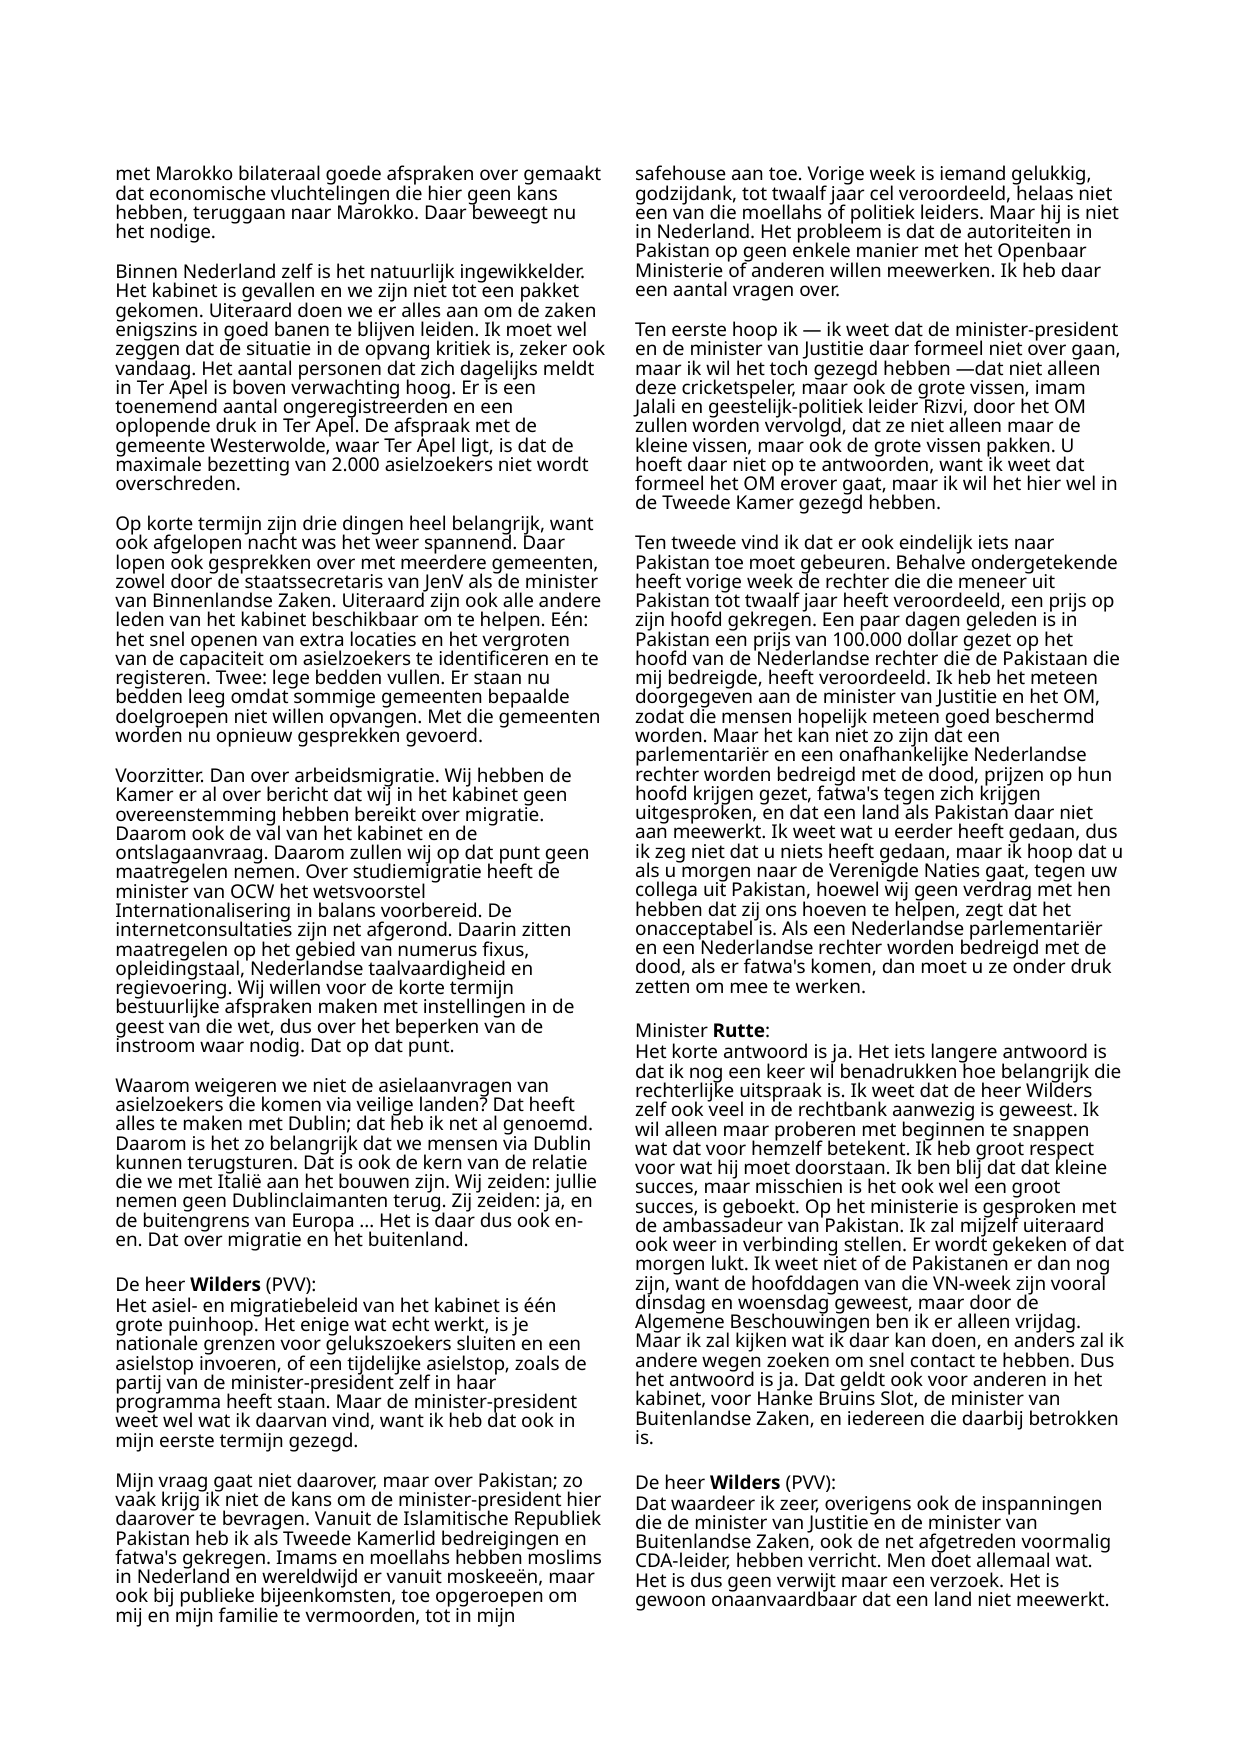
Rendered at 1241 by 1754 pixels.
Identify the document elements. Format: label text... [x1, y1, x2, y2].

text Op korte termijn zijn drie dingen heel belangrijk, want ook afgelopen nacht was het weer spannend. Daar lopen ook gesprekken over met meerdere gemeenten, zowel door de staatssecretaris van JenV als de minister van Binnenlandse Zaken. Uiteraard zijn ook alle andere leden van het kabinet beschikbaar om te helpen. Eén: het snel openen van extra locaties en het vergroten van de capaciteit om asielzoekers te identificeren en te registeren. Twee: lege bedden vullen. Er staan nu bedden leeg omdat sommige gemeenten bepaalde doelgroepen niet willen opvangen. Met die gemeenten worden nu opnieuw gesprekken gevoerd. [115, 515, 605, 746]
text Voorzitter. Dan over arbeidsmigratie. Wij hebben de Kamer er al over bericht dat wij in het kabinet geen overeenstemming hebben bereikt over migratie. Daarom ook de val van het kabinet en de ontslagaanvraag. Daarom zullen wij op dat punt geen maatregelen nemen. Over studiemigratie heeft de minister van OCW het wetsvoorstel Internationalisering in balans voorbereid. De internetconsultaties zijn net afgerond. Daarin zitten maatregelen op het gebied van numerus fixus, opleidingstaal, Nederlandse taalvaardigheid en regievoering. Wij willen voor de korte termijn bestuurlijke afspraken maken met instellingen in de geest van die wet, dus over het beperken van de instroom waar nodig. Dat op dat punt. [115, 767, 605, 1056]
text Ten tweede vind ik dat er ook eindelijk iets naar Pakistan toe moet gebeuren. Behalve ondergetekende heeft vorige week de rechter die die meneer uit Pakistan tot twaalf jaar heeft veroordeeld, een prijs op zijn hoofd gekregen. Een paar dagen geleden is in Pakistan een prijs van 100.000 dollar gezet op het hoofd van de Nederlandse rechter die de Pakistaan die mij bedreigde, heeft veroordeeld. Ik heb het meteen doorgegeven aan de minister van Justitie en het OM, zodat die mensen hopelijk meteen goed beschermd worden. Maar het kan niet zo zijn dat een parlementariër en een onafhankelijke Nederlandse rechter worden bedreigd met de dood, prijzen op hun hoofd krijgen gezet, fatwa's tegen zich krijgen uitgesproken, en dat een land als Pakistan daar niet aan meewerkt. Ik weet wat u eerder heeft gedaan, dus ik zeg niet dat u niets heeft gedaan, maar ik hoop dat u als u morgen naar de Verenigde Naties gaat, tegen uw collega uit Pakistan, hoewel wij geen verdrag met hen hebben dat zij ons hoeven te helpen, zegt dat het onacceptabel is. Als een Nederlandse parlementariër en een Nederlandse rechter worden bedreigd met de dood, als er fatwa's komen, dan moet u ze onder druk zetten om mee te werken. [635, 534, 1125, 997]
text safehouse aan toe. Vorige week is iemand gelukkig, godzijdank, tot twaalf jaar cel veroordeeld, helaas niet een van die moellahs of politiek leiders. Maar hij is niet in Nederland. Het probleem is dat de autoriteiten in Pakistan op geen enkele manier met het Openbaar Ministerie of anderen willen meewerken. Ik heb daar een aantal vragen over. [635, 165, 1125, 300]
text Het asiel- en migratiebeleid van het kabinet is één grote puinhoop. Het enige wat echt werkt, is je nationale grenzen voor gelukszoekers sluiten en een asielstop invoeren, of een tijdelijke asielstop, zoals de partij van de minister-president zelf in haar programma heeft staan. Maar de minister-president weet wel wat ik daarvan vind, want ik heb dat ook in mijn eerste termijn gezegd. [115, 1297, 605, 1451]
text met Marokko bilateraal goede afspraken over gemaakt dat economische vluchtelingen die hier geen kans hebben, teruggaan naar Marokko. Daar beweegt nu het nodige. [115, 165, 605, 242]
text Waarom weigeren we niet de asielaanvragen van asielzoekers die komen via veilige landen? Dat heeft alles te maken met Dublin; dat heb ik net al genoemd. Daarom is het zo belangrijk dat we mensen via Dublin kunnen terugsturen. Dat is ook de kern van de relatie die we met Italië aan het bouwen zijn. Wij zeiden: jullie nemen geen Dublinclaimanten terug. Zij zeiden: ja, en de buitengrens van Europa … Het is daar dus ook en-en. Dat over migratie en het buitenland. [115, 1077, 605, 1250]
text Binnen Nederland zelf is het natuurlijk ingewikkelder. Het kabinet is gevallen en we zijn niet tot een pakket gekomen. Uiteraard doen we er alles aan om de zaken enigszins in goed banen te blijven leiden. Ik moet wel zeggen dat de situatie in de opvang kritiek is, zeker ook vandaag. Het aantal personen dat zich dagelijks meldt in Ter Apel is boven verwachting hoog. Er is een toenemend aantal ongeregistreerden en een oplopende druk in Ter Apel. De afspraak met de gemeente Westerwolde, waar Ter Apel ligt, is dat de maximale bezetting van 2.000 asielzoekers niet wordt overschreden. [115, 263, 605, 494]
text De heer Wilders (PVV): [635, 1469, 1125, 1495]
text Minister Rutte: [635, 1018, 1125, 1043]
text Mijn vraag gaat niet daarover, maar over Pakistan; zo vaak krijg ik niet de kans om de minister-president hier daarover te bevragen. Vanuit de Islamitische Republiek Pakistan heb ik als Tweede Kamerlid bedreigingen en fatwa's gekregen. Imams en moellahs hebben moslims in Nederland en wereldwijd er vanuit moskeeën, maar ook bij publieke bijeenkomsten, toe opgeroepen om mij en mijn familie te vermoorden, tot in mijn [115, 1472, 605, 1626]
text Dat waardeer ik zeer, overigens ook de inspanningen die de minister van Justitie en de minister van Buitenlandse Zaken, ook de net afgetreden voormalig CDA-leider, hebben verricht. Men doet allemaal wat. Het is dus geen verwijt maar een verzoek. Het is gewoon onaanvaardbaar dat een land niet meewerkt. [635, 1495, 1125, 1610]
text Ten eerste hoop ik — ik weet dat de minister-president en de minister van Justitie daar formeel niet over gaan, maar ik wil het toch gezegd hebben —dat niet alleen deze cricketspeler, maar ook de grote vissen, imam Jalali en geestelijk-politiek leider Rizvi, door het OM zullen worden vervolgd, dat ze niet alleen maar de kleine vissen, maar ook de grote vissen pakken. U hoeft daar niet op te antwoorden, want ik weet dat formeel het OM erover gaat, maar ik wil het hier wel in de Tweede Kamer gezegd hebben. [635, 321, 1125, 514]
text Het korte antwoord is ja. Het iets langere antwoord is dat ik nog een keer wil benadrukken hoe belangrijk die rechterlijke uitspraak is. Ik weet dat de heer Wilders zelf ook veel in de rechtbank aanwezig is geweest. Ik wil alleen maar proberen met beginnen te snappen wat dat voor hemzelf betekent. Ik heb groot respect voor wat hij moet doorstaan. Ik ben blij dat dat kleine succes, maar misschien is het ook wel een groot succes, is geboekt. Op het ministerie is gesproken met de ambassadeur van Pakistan. Ik zal mijzelf uiteraard ook weer in verbinding stellen. Er wordt gekeken of dat morgen lukt. Ik weet niet of de Pakistanen er dan nog zijn, want de hoofddagen van die VN-week zijn vooral dinsdag en woensdag geweest, maar door de Algemene Beschouwingen ben ik er alleen vrijdag. Maar ik zal kijken wat ik daar kan doen, en anders zal ik andere wegen zoeken om snel contact te hebben. Dus het antwoord is ja. Dat geldt ook voor anderen in het kabinet, voor Hanke Bruins Slot, de minister van Buitenlandse Zaken, en iedereen die daarbij betrokken is. [635, 1043, 1125, 1448]
text De heer Wilders (PVV): [115, 1271, 605, 1297]
